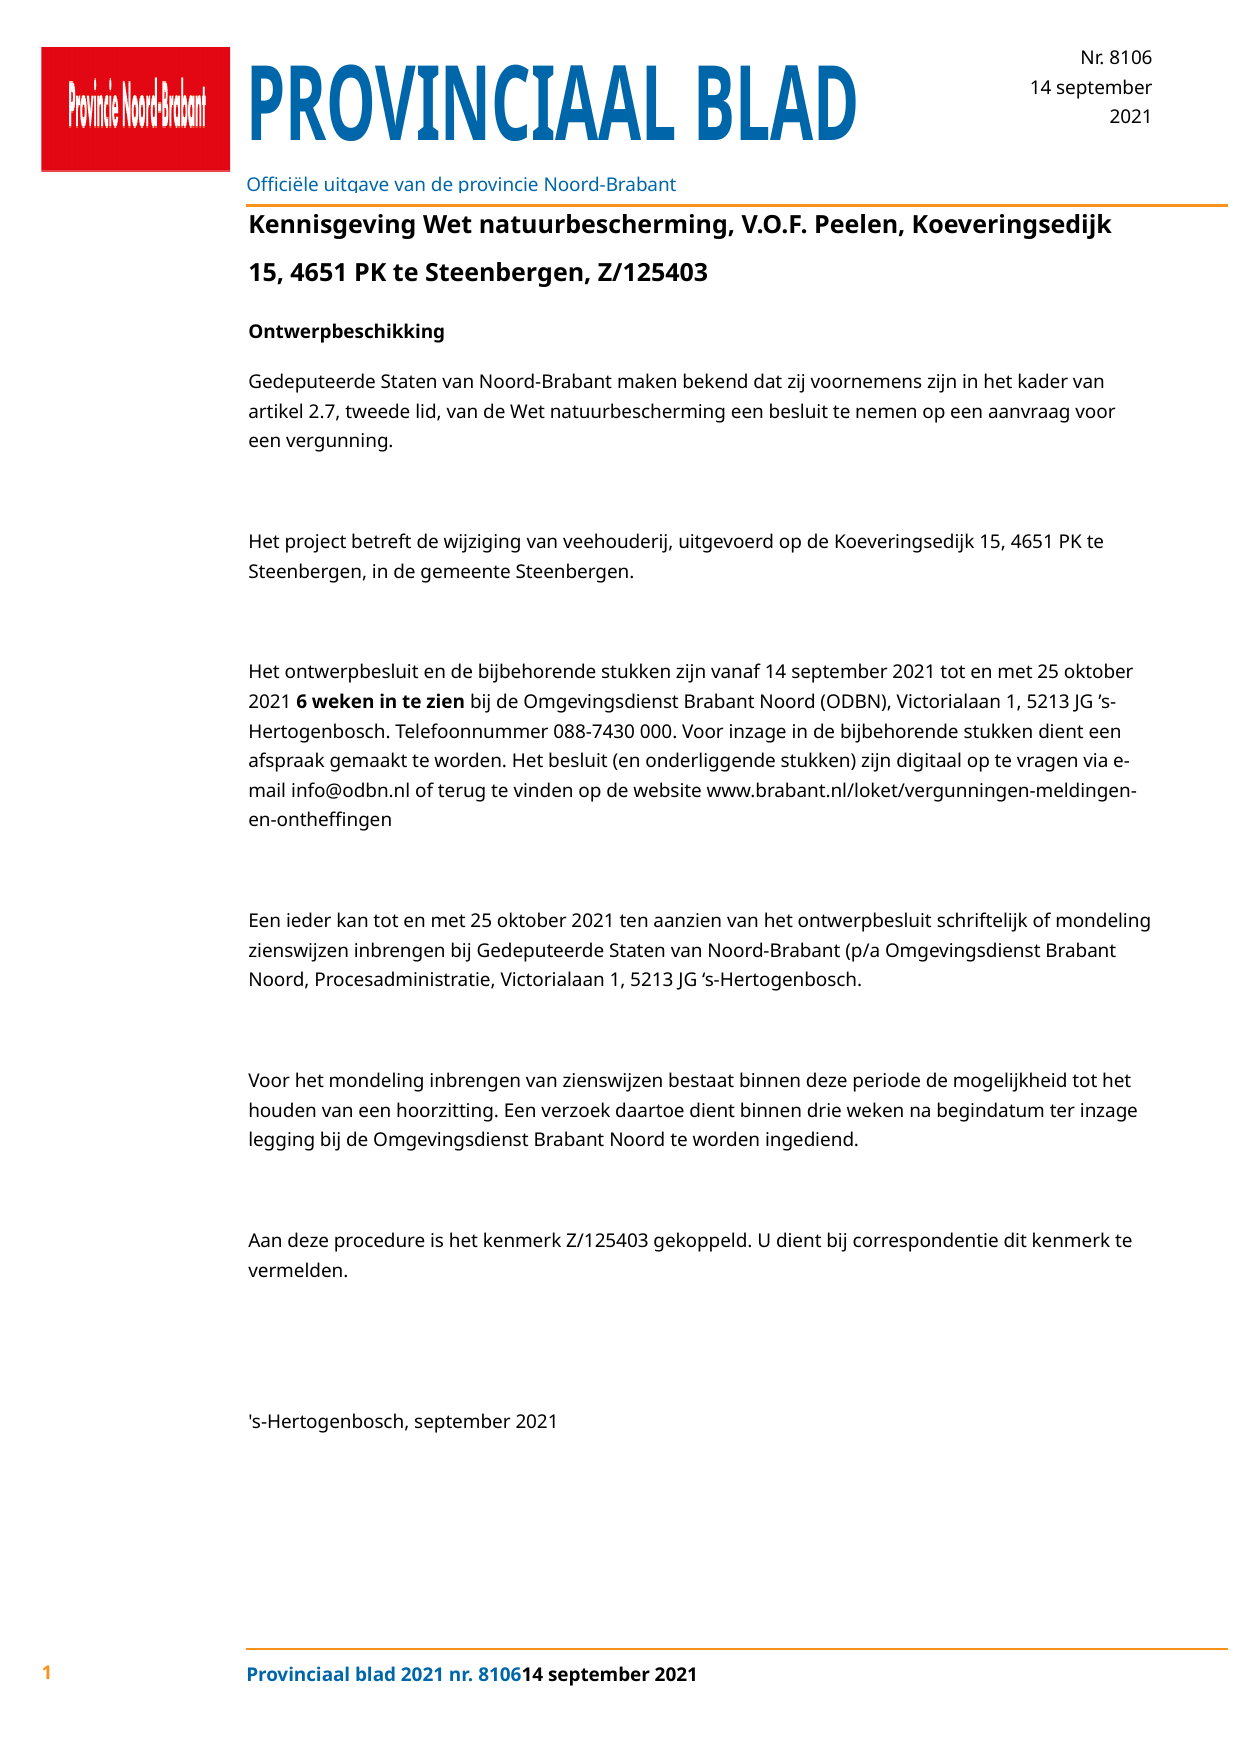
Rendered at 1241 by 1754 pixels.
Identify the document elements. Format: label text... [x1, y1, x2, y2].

text 's-Hertogenbosch, september 2021 [248, 1408, 1152, 1434]
text Een ieder kan tot en met 25 oktober 2021 ten aanzien van het ontwerpbesluit schriftelijk of mondeling zienswijzen inbrengen bij Gedeputeerde Staten van Noord-Brabant (p/a Omgevingsdienst Brabant Noord, Procesadministratie, Victorialaan 1, 5213 JG ‘s-Hertogenbosch. [248, 907, 1152, 992]
text Het ontwerpbesluit en de bijbehorende stukken zijn vanaf 14 september 2021 tot en met 25 oktober 2021 6 weken in te zien bij de Omgevingsdienst Brabant Noord (ODBN), Victorialaan 1, 5213 JG ’s-Hertogenbosch. Telefoonnummer 088-7430 000. Voor inzage in de bijbehorende stukken dient een afspraak gemaakt te worden. Het besluit (en onderliggende stukken) zijn digitaal op te vragen via e-mail info@odbn.nl of terug te vinden op de website www.brabant.nl/loket/vergunningen-meldingen-en-ontheffingen [248, 659, 1152, 832]
text Voor het mondeling inbrengen van zienswijzen bestaat binnen deze periode de mogelijkheid tot het houden van een hoorzitting. Een verzoek daartoe dient binnen drie weken na begindatum ter inzage legging bij de Omgevingsdienst Brabant Noord te worden ingediend. [248, 1067, 1152, 1152]
text Kennisgeving Wet natuurbescherming, V.O.F. Peelen, Koeveringsedijk 15, 4651 PK te Steenbergen, Z/125403 [248, 207, 1152, 288]
text Ontwerpbeschikking [248, 318, 1152, 344]
picture [41, 47, 231, 172]
text Het project betreft de wijziging van veehouderij, uitgevoerd op de Koeveringsedijk 15, 4651 PK te Steenbergen, in de gemeente Steenbergen. [248, 528, 1152, 584]
text Gedeputeerde Staten van Noord-Brabant maken bekend dat zij voornemens zijn in het kader van artikel 2.7, tweede lid, van de Wet natuurbescherming een besluit te nemen op een aanvraag voor een vergunning. [248, 368, 1152, 453]
text Aan deze procedure is het kenmerk Z/125403 gekoppeld. U dient bij correspondentie dit kenmerk te vermelden. [248, 1227, 1152, 1283]
